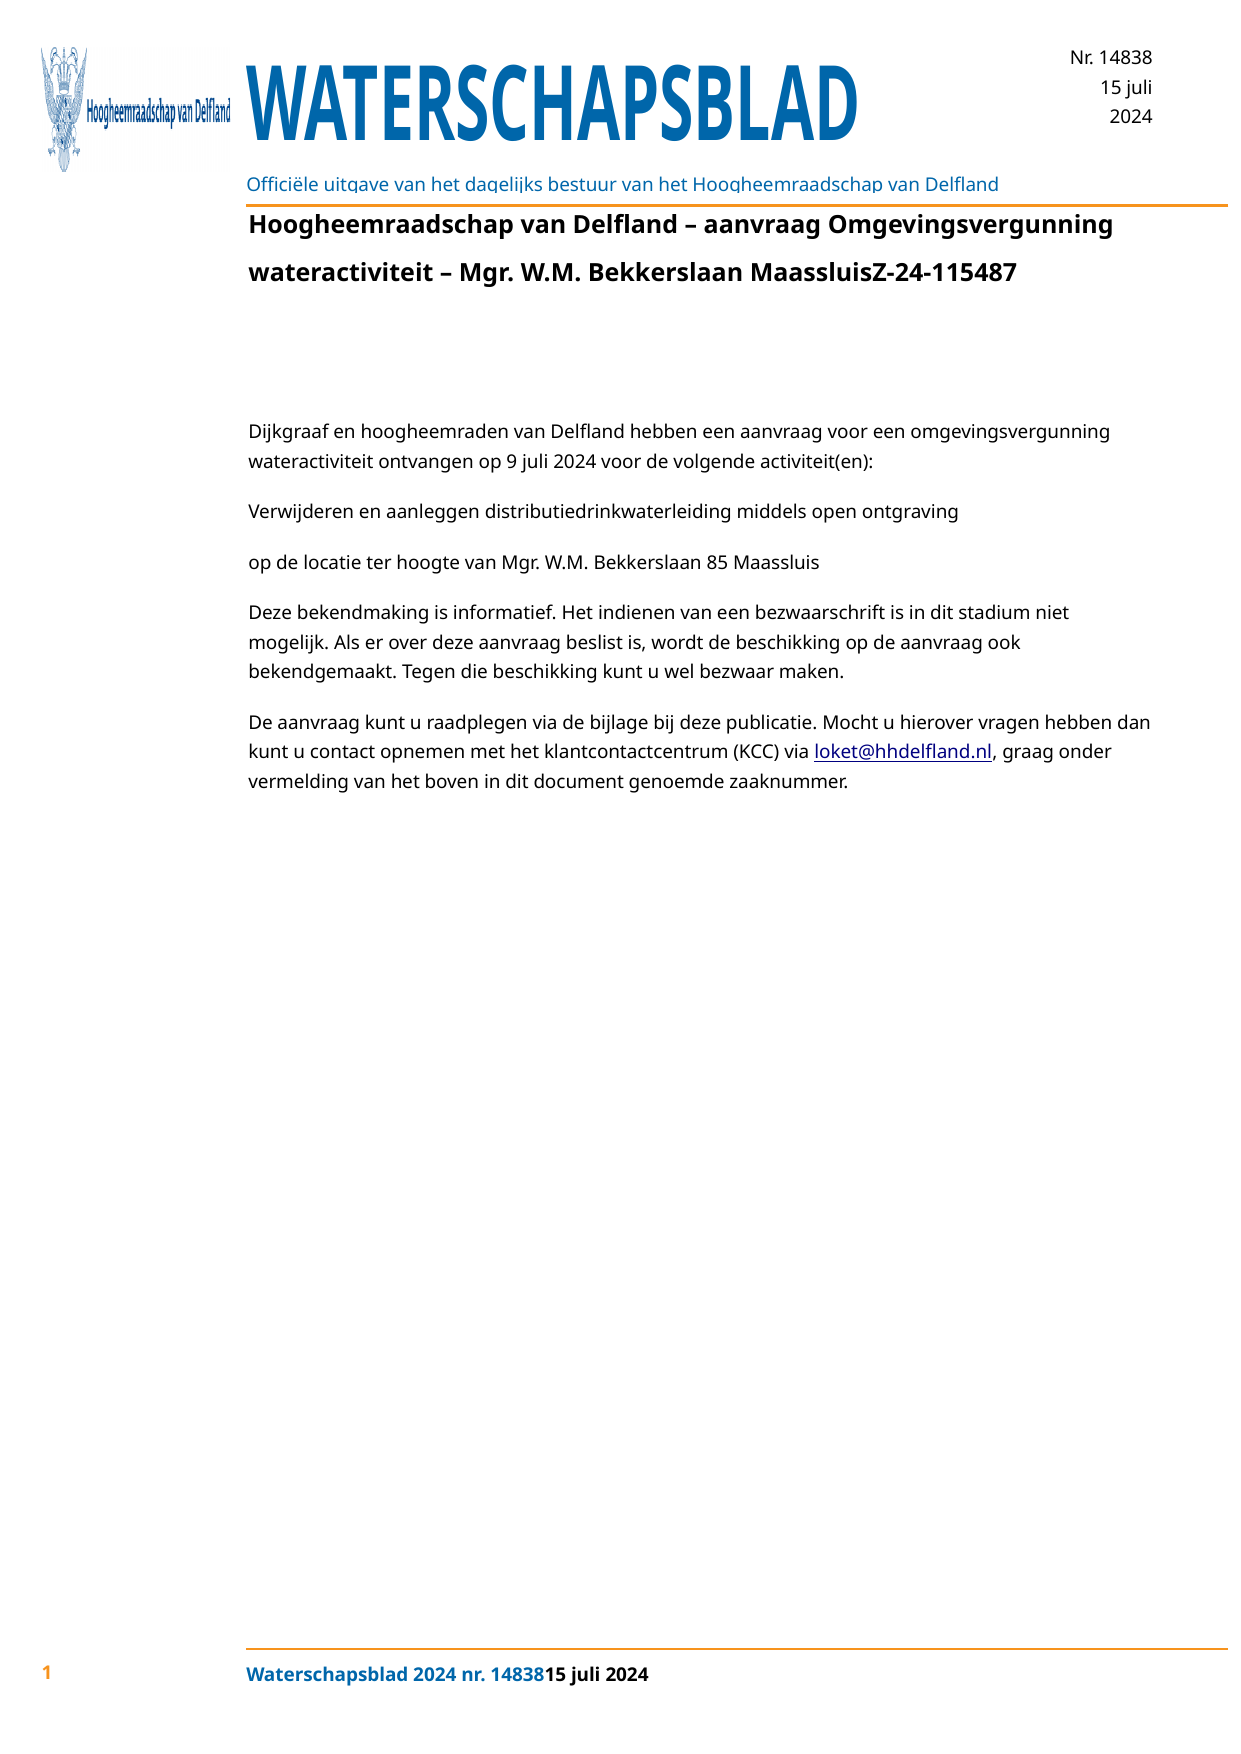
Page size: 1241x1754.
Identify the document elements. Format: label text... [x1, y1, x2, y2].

text Hoogheemraadschap van Delfland – aanvraag Omgevingsvergunning wateractiviteit – Mgr. W.M. Bekkerslaan MaassluisZ-24-115487 [248, 207, 1152, 288]
text op de locatie ter hoogte van Mgr. W.M. Bekkerslaan 85 Maassluis [248, 549, 1152, 575]
text Deze bekendmaking is informatief. Het indienen van een bezwaarschrift is in dit stadium niet mogelijk. Als er over deze aanvraag beslist is, wordt de beschikking op de aanvraag ook bekendgemaakt. Tegen die beschikking kunt u wel bezwaar maken. [248, 599, 1152, 684]
text De aanvraag kunt u raadplegen via de bijlage bij deze publicatie. Mocht u hierover vragen hebben dan kunt u contact opnemen met het klantcontactcentrum (KCC) via loket@hhdelfland.nl, graag onder vermelding van het boven in dit document genoemde zaaknummer. [248, 709, 1152, 794]
picture [41, 47, 231, 172]
text Verwijderen en aanleggen distributiedrinkwaterleiding middels open ontgraving [248, 499, 1152, 524]
text Dijkgraaf en hoogheemraden van Delfland hebben een aanvraag voor een omgevingsvergunning wateractiviteit ontvangen op 9 juli 2024 voor de volgende activiteit(en): [248, 419, 1152, 474]
